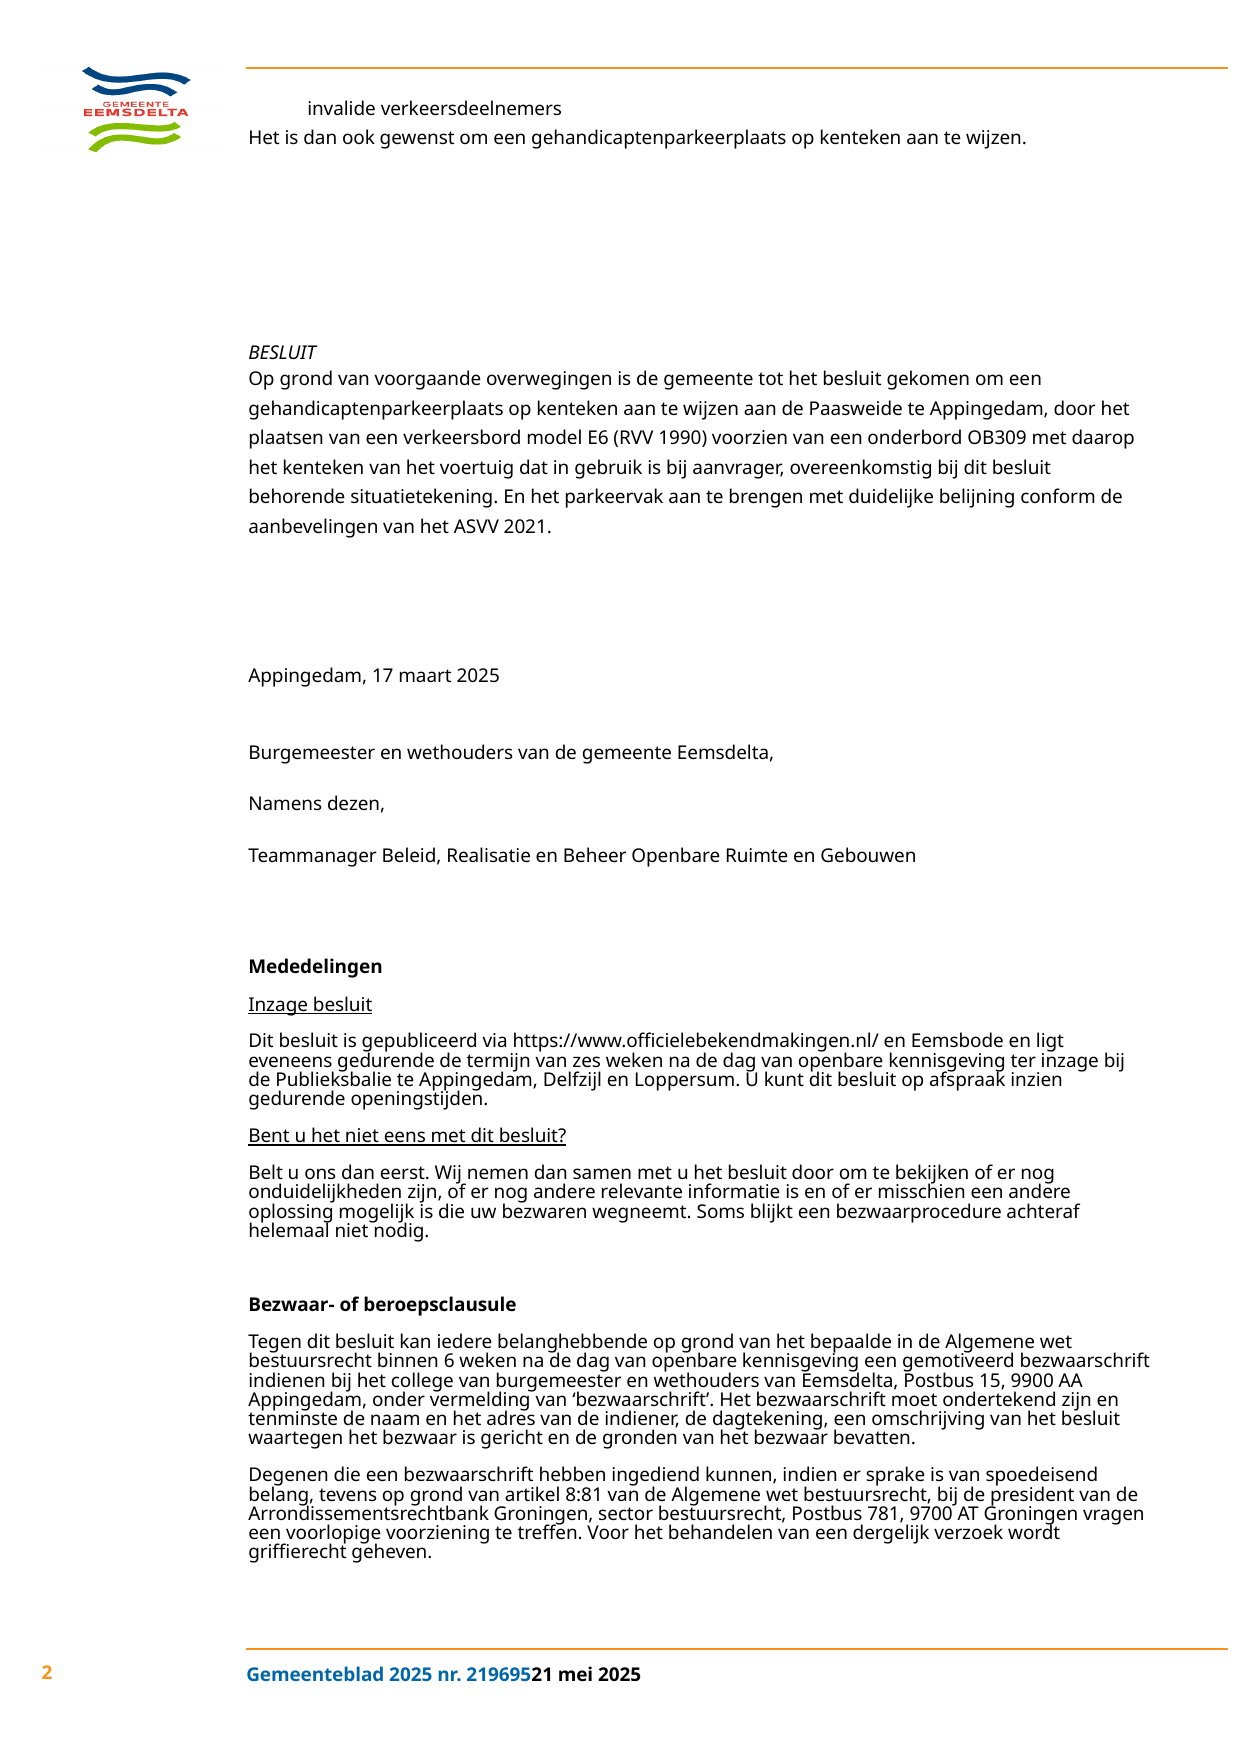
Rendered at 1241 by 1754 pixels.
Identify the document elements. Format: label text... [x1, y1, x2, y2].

text Teammanager Beleid, Realisatie en Beheer Openbare Ruimte en Gebouwen [248, 842, 1152, 868]
text Mededelingen [248, 958, 1152, 978]
text Belt u ons dan eerst. Wij nemen dan samen met u het besluit door om te bekijken of er nog onduidelijkheden zijn, of er nog andere relevante informatie is en of er misschien een andere oplossing mogelijk is die uw bezwaren wegneemt. Soms blijkt een bezwaarprocedure achteraf helemaal niet nodig. [248, 1164, 1152, 1241]
list invalide verkeersdeelnemers [248, 95, 1152, 121]
text Degenen die een bezwaarschrift hebben ingediend kunnen, indien er sprake is van spoedeisend belang, tevens op grond van artikel 8:81 van de Algemene wet bestuursrecht, bij de president van de Arrondissementsrechtbank Groningen, sector bestuursrecht, Postbus 781, 9700 AT Groningen vragen een voorlopige voorziening te treffen. Voor het behandelen van een dergelijk verzoek wordt griffierecht geheven. [248, 1466, 1152, 1563]
text Appingedam, 17 maart 2025 [248, 662, 1152, 688]
text Burgemeester en wethouders van de gemeente Eemsdelta, [248, 739, 1152, 765]
text Op grond van voorgaande overwegingen is de gemeente tot het besluit gekomen om een gehandicaptenparkeerplaats op kenteken aan te wijzen aan de Paasweide te Appingedam, door het plaatsen van een verkeersbord model E6 (RVV 1990) voorzien van een onderbord OB309 met daarop het kenteken van het voertuig dat in gebruik is bij aanvrager, overeenkomstig bij dit besluit behorende situatietekening. En het parkeervak aan te brengen met duidelijke belijning conform de aanbevelingen van het ASVV 2021. [248, 365, 1152, 539]
text Het is dan ook gewenst om een gehandicaptenparkeerplaats op kenteken aan te wijzen. [248, 124, 1152, 150]
text Tegen dit besluit kan iedere belanghebbende op grond van het bepaalde in de Algemene wet bestuursrecht binnen 6 weken na de dag van openbare kennisgeving een gemotiveerd bezwaarschrift indienen bij het college van burgemeester en wethouders van Eemsdelta, Postbus 15, 9900 AA Appingedam, onder vermelding van ‘bezwaarschrift’. Het bezwaarschrift moet ondertekend zijn en tenminste de naam en het adres van de indiener, de dagtekening, een omschrijving van het besluit waartegen het bezwaar is gericht en de gronden van het bezwaar bevatten. [248, 1333, 1152, 1449]
picture [41, 47, 231, 172]
text BESLUIT [248, 339, 1152, 365]
text Bent u het niet eens met dit besluit? [248, 1127, 1152, 1147]
text Bezwaar- of beroepsclausule [248, 1296, 1152, 1315]
text Inzage besluit [248, 996, 1152, 1015]
text Dit besluit is gepubliceerd via https://www.officielebekendmakingen.nl/ en Eemsbode en ligt eveneens gedurende de termijn van zes weken na de dag van openbare kennisgeving ter inzage bij de Publieksbalie te Appingedam, Delfzijl en Loppersum. U kunt dit besluit op afspraak inzien gedurende openingstijden. [248, 1032, 1152, 1109]
text Namens dezen, [248, 791, 1152, 816]
